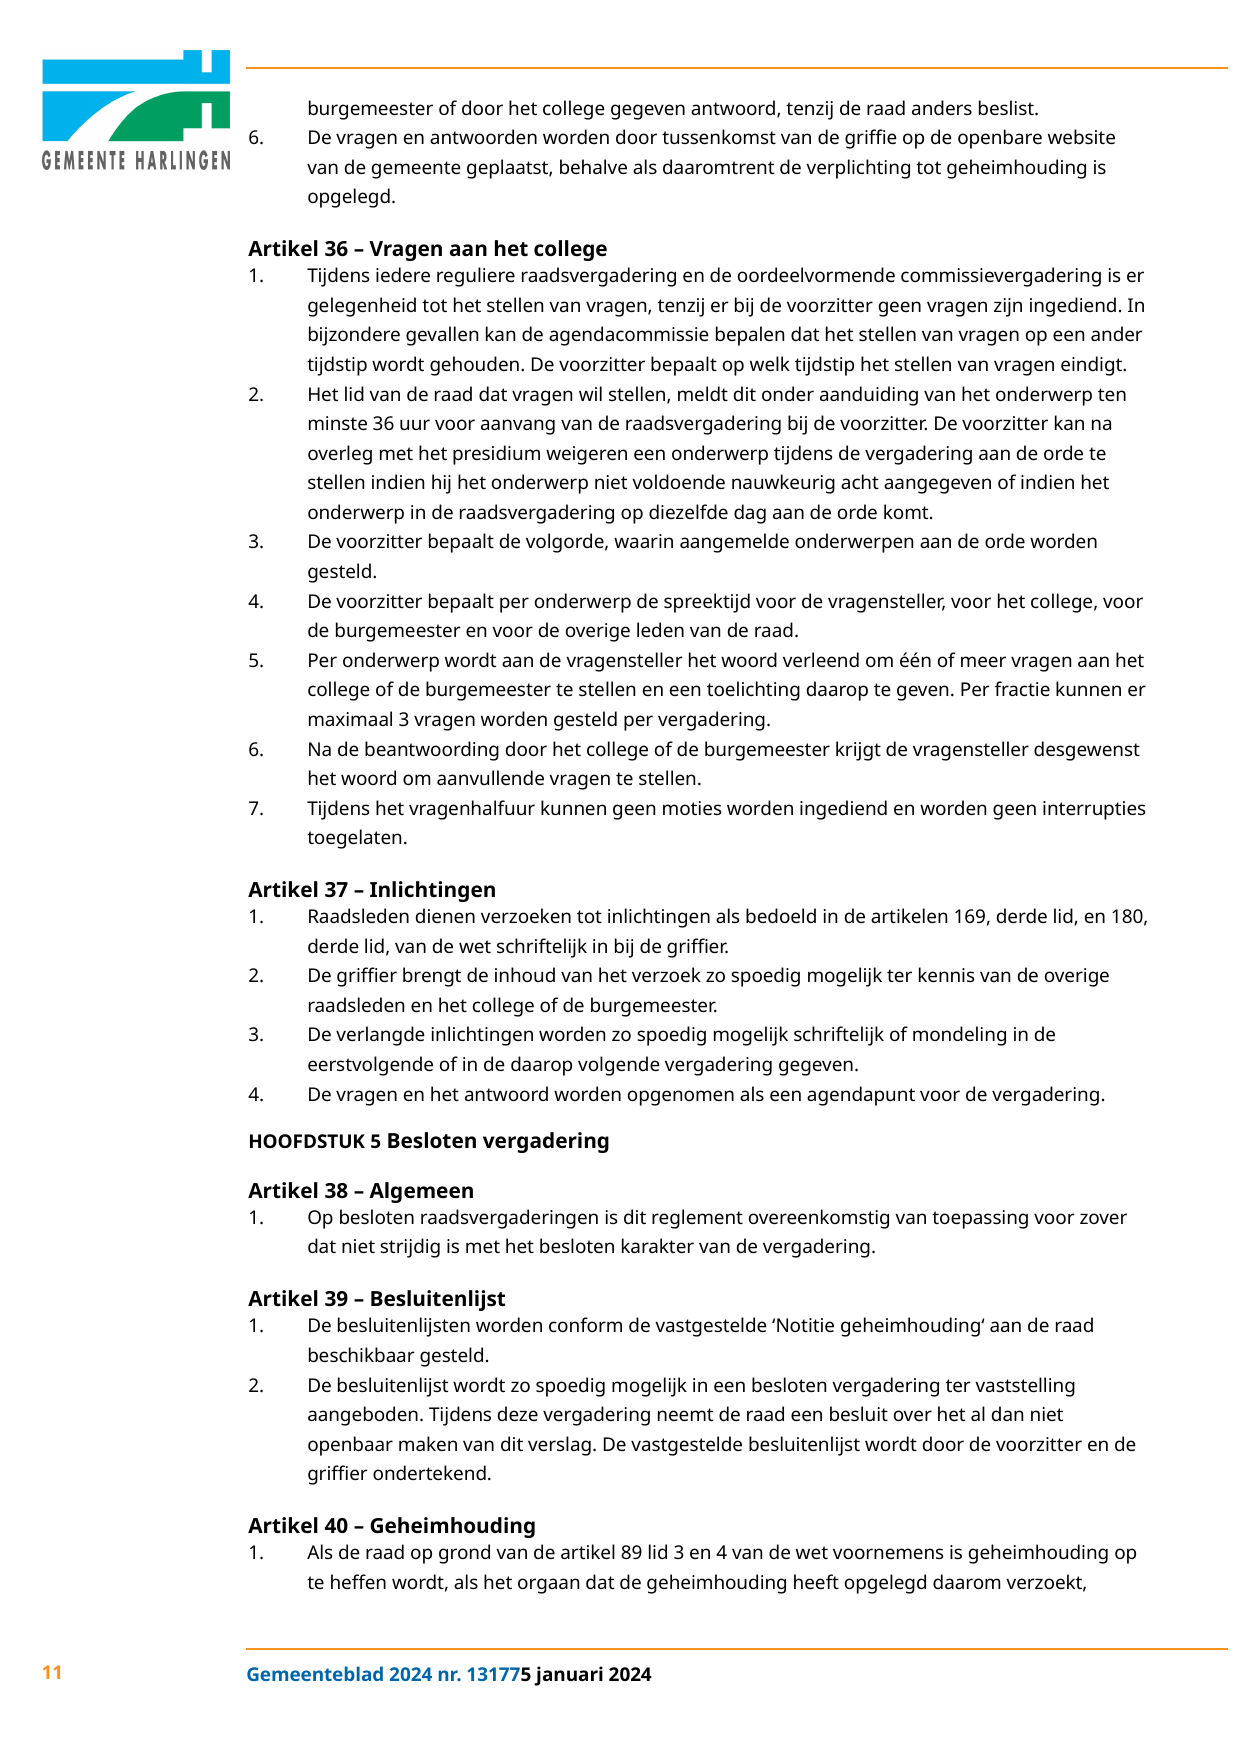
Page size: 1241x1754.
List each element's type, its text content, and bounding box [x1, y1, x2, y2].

text Artikel 38 – Algemeen [248, 1176, 1152, 1204]
list De besluitenlijst wordt zo spoedig mogelijk in een besloten vergadering ter vaststelling aangeboden. Tijdens deze vergadering neemt de raad een besluit over het al dan niet openbaar maken van dit verslag. De vastgestelde besluitenlijst wordt door de voorzitter en de griffier ondertekend. [248, 1372, 1152, 1486]
text HOOFDSTUK 5 Besloten vergadering [248, 1126, 1152, 1155]
list De griffier brengt de inhoud van het verzoek zo spoedig mogelijk ter kennis van de overige raadsleden en het college of de burgemeester. [248, 962, 1152, 1018]
picture [41, 47, 231, 172]
text Artikel 39 – Besluitenlijst [248, 1284, 1152, 1313]
text Artikel 37 – Inlichtingen [248, 875, 1152, 903]
list Het lid van de raad dat vragen wil stellen, meldt dit onder aanduiding van het onderwerp ten minste 36 uur voor aanvang van de raadsvergadering bij de voorzitter. De voorzitter kan na overleg met het presidium weigeren een onderwerp tijdens de vergadering aan de orde te stellen indien hij het onderwerp niet voldoende nauwkeurig acht aangegeven of indien het onderwerp in de raadsvergadering op diezelfde dag aan de orde komt. [248, 381, 1152, 525]
list De voorzitter bepaalt per onderwerp de spreektijd voor de vragensteller, voor het college, voor de burgemeester en voor de overige leden van de raad. [248, 588, 1152, 643]
list Tijdens iedere reguliere raadsvergadering en de oordeelvormende commissievergadering is er gelegenheid tot het stellen van vragen, tenzij er bij de voorzitter geen vragen zijn ingediend. In bijzondere gevallen kan de agendacommissie bepalen dat het stellen van vragen op een ander tijdstip wordt gehouden. De voorzitter bepaalt op welk tijdstip het stellen van vragen eindigt. [248, 262, 1152, 377]
text Artikel 36 – Vragen aan het college [248, 234, 1152, 262]
list Na de beantwoording door het college of de burgemeester krijgt de vragensteller desgewenst het woord om aanvullende vragen te stellen. [248, 736, 1152, 791]
list burgemeester of door het college gegeven antwoord, tenzij de raad anders beslist. [248, 95, 1152, 121]
list De verlangde inlichtingen worden zo spoedig mogelijk schriftelijk of mondeling in de eerstvolgende of in de daarop volgende vergadering gegeven. [248, 1022, 1152, 1077]
list Raadsleden dienen verzoeken tot inlichtingen als bedoeld in de artikelen 169, derde lid, en 180, derde lid, van de wet schriftelijk in bij de griffier. [248, 903, 1152, 959]
list Als de raad op grond van de artikel 89 lid 3 en 4 van de wet voornemens is geheimhouding op te heffen wordt, als het orgaan dat de geheimhouding heeft opgelegd daarom verzoekt, [248, 1539, 1152, 1595]
list De vragen en het antwoord worden opgenomen als een agendapunt voor de vergadering. [248, 1081, 1152, 1107]
list Tijdens het vragenhalfuur kunnen geen moties worden ingediend en worden geen interrupties toegelaten. [248, 795, 1152, 850]
list Op besloten raadsvergaderingen is dit reglement overeenkomstig van toepassing voor zover dat niet strijdig is met het besloten karakter van de vergadering. [248, 1204, 1152, 1259]
list De voorzitter bepaalt de volgorde, waarin aangemelde onderwerpen aan de orde worden gesteld. [248, 529, 1152, 584]
text Artikel 40 – Geheimhouding [248, 1511, 1152, 1539]
list Per onderwerp wordt aan de vragensteller het woord verleend om één of meer vragen aan het college of de burgemeester te stellen en een toelichting daarop te geven. Per fractie kunnen er maximaal 3 vragen worden gesteld per vergadering. [248, 647, 1152, 732]
list De besluitenlijsten worden conform de vastgestelde ‘Notitie geheimhouding‘ aan de raad beschikbaar gesteld. [248, 1313, 1152, 1368]
list De vragen en antwoorden worden door tussenkomst van de griffie op de openbare website van de gemeente geplaatst, behalve als daaromtrent de verplichting tot geheimhouding is opgelegd. [248, 124, 1152, 209]
